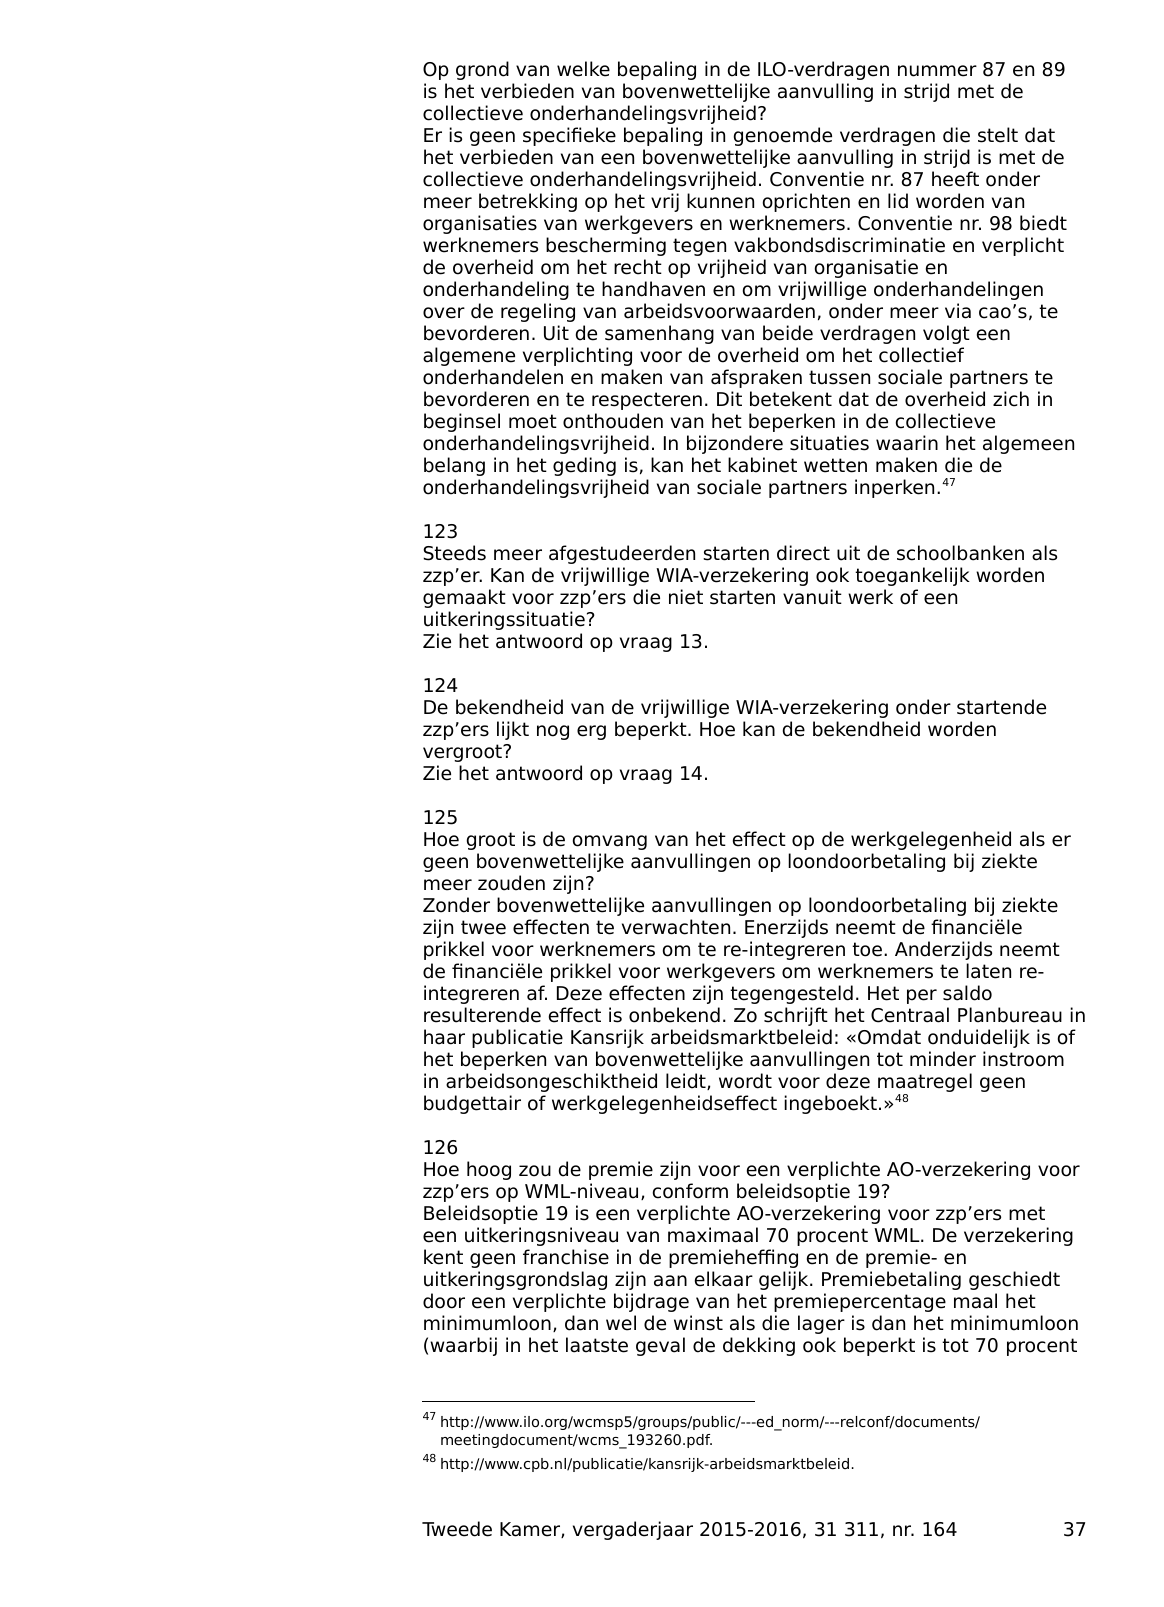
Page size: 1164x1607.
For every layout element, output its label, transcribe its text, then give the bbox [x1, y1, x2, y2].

text http://www.cpb.nl/publicatie/kansrijk-arbeidsmarktbeleid. [422, 1452, 1087, 1474]
text Hoe groot is de omvang van het effect op de werkgelegenheid als er geen bovenwettelijke aanvullingen op loondoorbetaling bij ziekte meer zouden zijn? [422, 829, 1087, 895]
text Zie het antwoord op vraag 13. [422, 631, 1087, 653]
text Zie het antwoord op vraag 14. [422, 763, 1087, 785]
text Er is geen specifieke bepaling in genoemde verdragen die stelt dat het verbieden van een bovenwettelijke aanvulling in strijd is met de collectieve onderhandelingsvrijheid. Conventie nr. 87 heeft onder meer betrekking op het vrij kunnen oprichten en lid worden van organisaties van werkgevers en werknemers. Conventie nr. 98 biedt werknemers bescherming tegen vakbondsdiscriminatie en verplicht de overheid om het recht op vrijheid van organisatie en onderhandeling te handhaven en om vrijwillige onderhandelingen over de regeling van arbeidsvoorwaarden, onder meer via cao’s, te bevorderen. Uit de samenhang van beide verdragen volgt een algemene verplichting voor de overheid om het collectief onderhandelen en maken van afspraken tussen sociale partners te bevorderen en te respecteren. Dit betekent dat de overheid zich in beginsel moet onthouden van het beperken in de collectieve onderhandelingsvrijheid. In bijzondere situaties waarin het algemeen belang in het geding is, kan het kabinet wetten maken die de onderhandelingsvrijheid van sociale partners inperken. [422, 125, 1087, 499]
text 126 [422, 1137, 1087, 1159]
text Zonder bovenwettelijke aanvullingen op loondoorbetaling bij ziekte zijn twee effecten te verwachten. Enerzijds neemt de financiële prikkel voor werknemers om te re-integreren toe. Anderzijds neemt de financiële prikkel voor werkgevers om werknemers te laten re-integreren af. Deze effecten zijn tegengesteld. Het per saldo resulterende effect is onbekend. Zo schrijft het Centraal Planbureau in haar publicatie Kansrijk arbeidsmarktbeleid: «Omdat onduidelijk is of het beperken van bovenwettelijke aanvullingen tot minder instroom in arbeidsongeschiktheid leidt, wordt voor deze maatregel geen budgettair of werkgelegenheidseffect ingeboekt.» [422, 895, 1087, 1115]
text Hoe hoog zou de premie zijn voor een verplichte AO-verzekering voor zzp’ers op WML-niveau, conform beleidsoptie 19? [422, 1159, 1087, 1203]
text Steeds meer afgestudeerden starten direct uit de schoolbanken als zzp’er. Kan de vrijwillige WIA-verzekering ook toegankelijk worden gemaakt voor zzp’ers die niet starten vanuit werk of een uitkeringssituatie? [422, 543, 1087, 631]
text 123 [422, 521, 1087, 543]
text Op grond van welke bepaling in de ILO-verdragen nummer 87 en 89 is het verbieden van bovenwettelijke aanvulling in strijd met de collectieve onderhandelingsvrijheid? [422, 59, 1087, 125]
text 124 [422, 675, 1087, 697]
text http://www.ilo.org/wcmsp5/groups/public/---ed_norm/---relconf/documents/meetingdocument/wcms_193260.pdf. [422, 1410, 1087, 1449]
text 125 [422, 807, 1087, 829]
text Beleidsoptie 19 is een verplichte AO-verzekering voor zzp’ers met een uitkeringsniveau van maximaal 70 procent WML. De verzekering kent geen franchise in de premieheffing en de premie- en uitkeringsgrondslag zijn aan elkaar gelijk. Premiebetaling geschiedt door een verplichte bijdrage van het premiepercentage maal het minimumloon, dan wel de winst als die lager is dan het minimumloon (waarbij in het laatste geval de dekking ook beperkt is tot 70 procent [422, 1203, 1087, 1357]
text De bekendheid van de vrijwillige WIA-verzekering onder startende zzp’ers lijkt nog erg beperkt. Hoe kan de bekendheid worden vergroot? [422, 697, 1087, 763]
